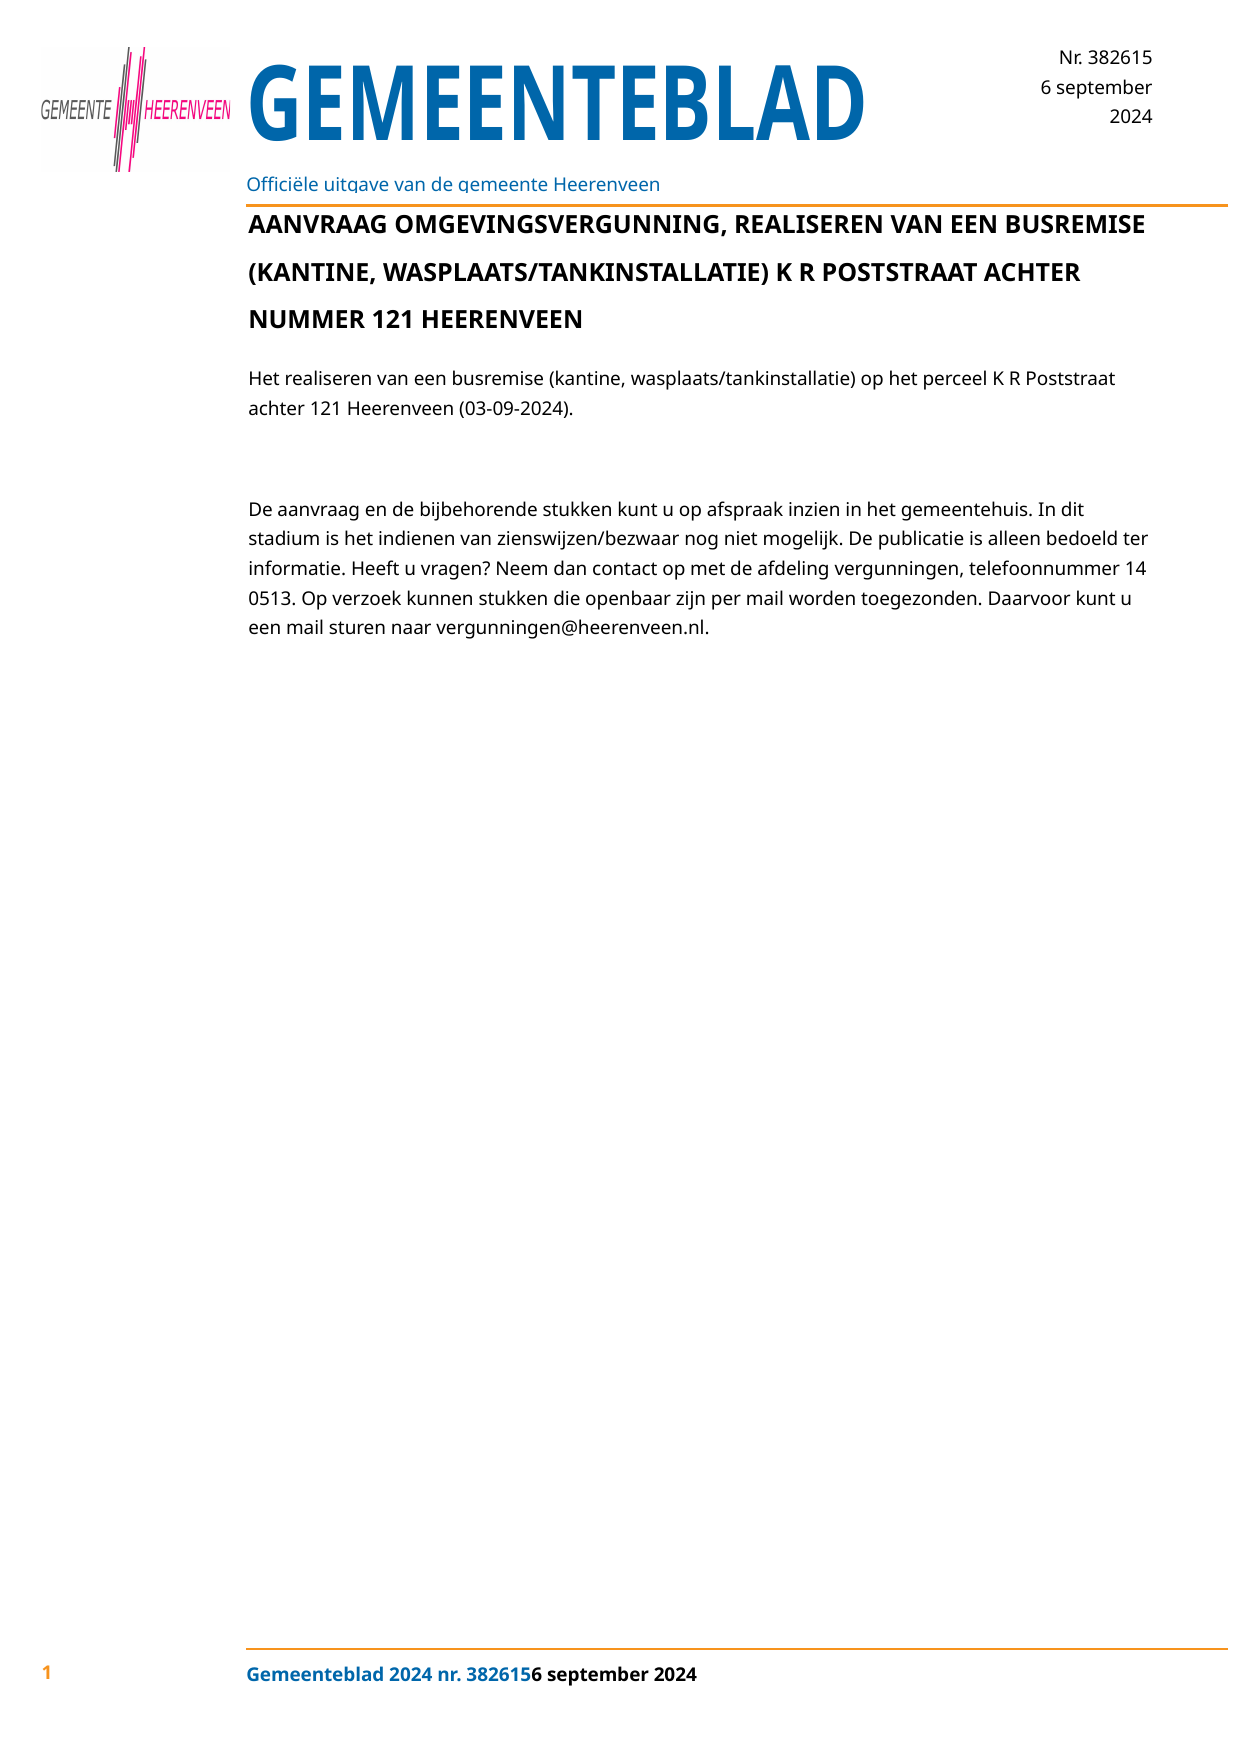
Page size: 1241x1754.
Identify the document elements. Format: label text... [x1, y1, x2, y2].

picture [41, 47, 231, 172]
text AANVRAAG OMGEVINGSVERGUNNING, REALISEREN VAN EEN BUSREMISE (KANTINE, WASPLAATS/TANKINSTALLATIE) K R POSTSTRAAT ACHTER NUMMER 121 HEERENVEEN [248, 207, 1152, 336]
text De aanvraag en de bijbehorende stukken kunt u op afspraak inzien in het gemeentehuis. In dit stadium is het indienen van zienswijzen/bezwaar nog niet mogelijk. De publicatie is alleen bedoeld ter informatie. Heeft u vragen? Neem dan contact op met de afdeling vergunningen, telefoonnummer 14 0513. Op verzoek kunnen stukken die openbaar zijn per mail worden toegezonden. Daarvoor kunt u een mail sturen naar vergunningen@heerenveen.nl. [248, 496, 1152, 640]
text Het realiseren van een busremise (kantine, wasplaats/tankinstallatie) op het perceel K R Poststraat achter 121 Heerenveen (03-09-2024). [248, 366, 1152, 421]
